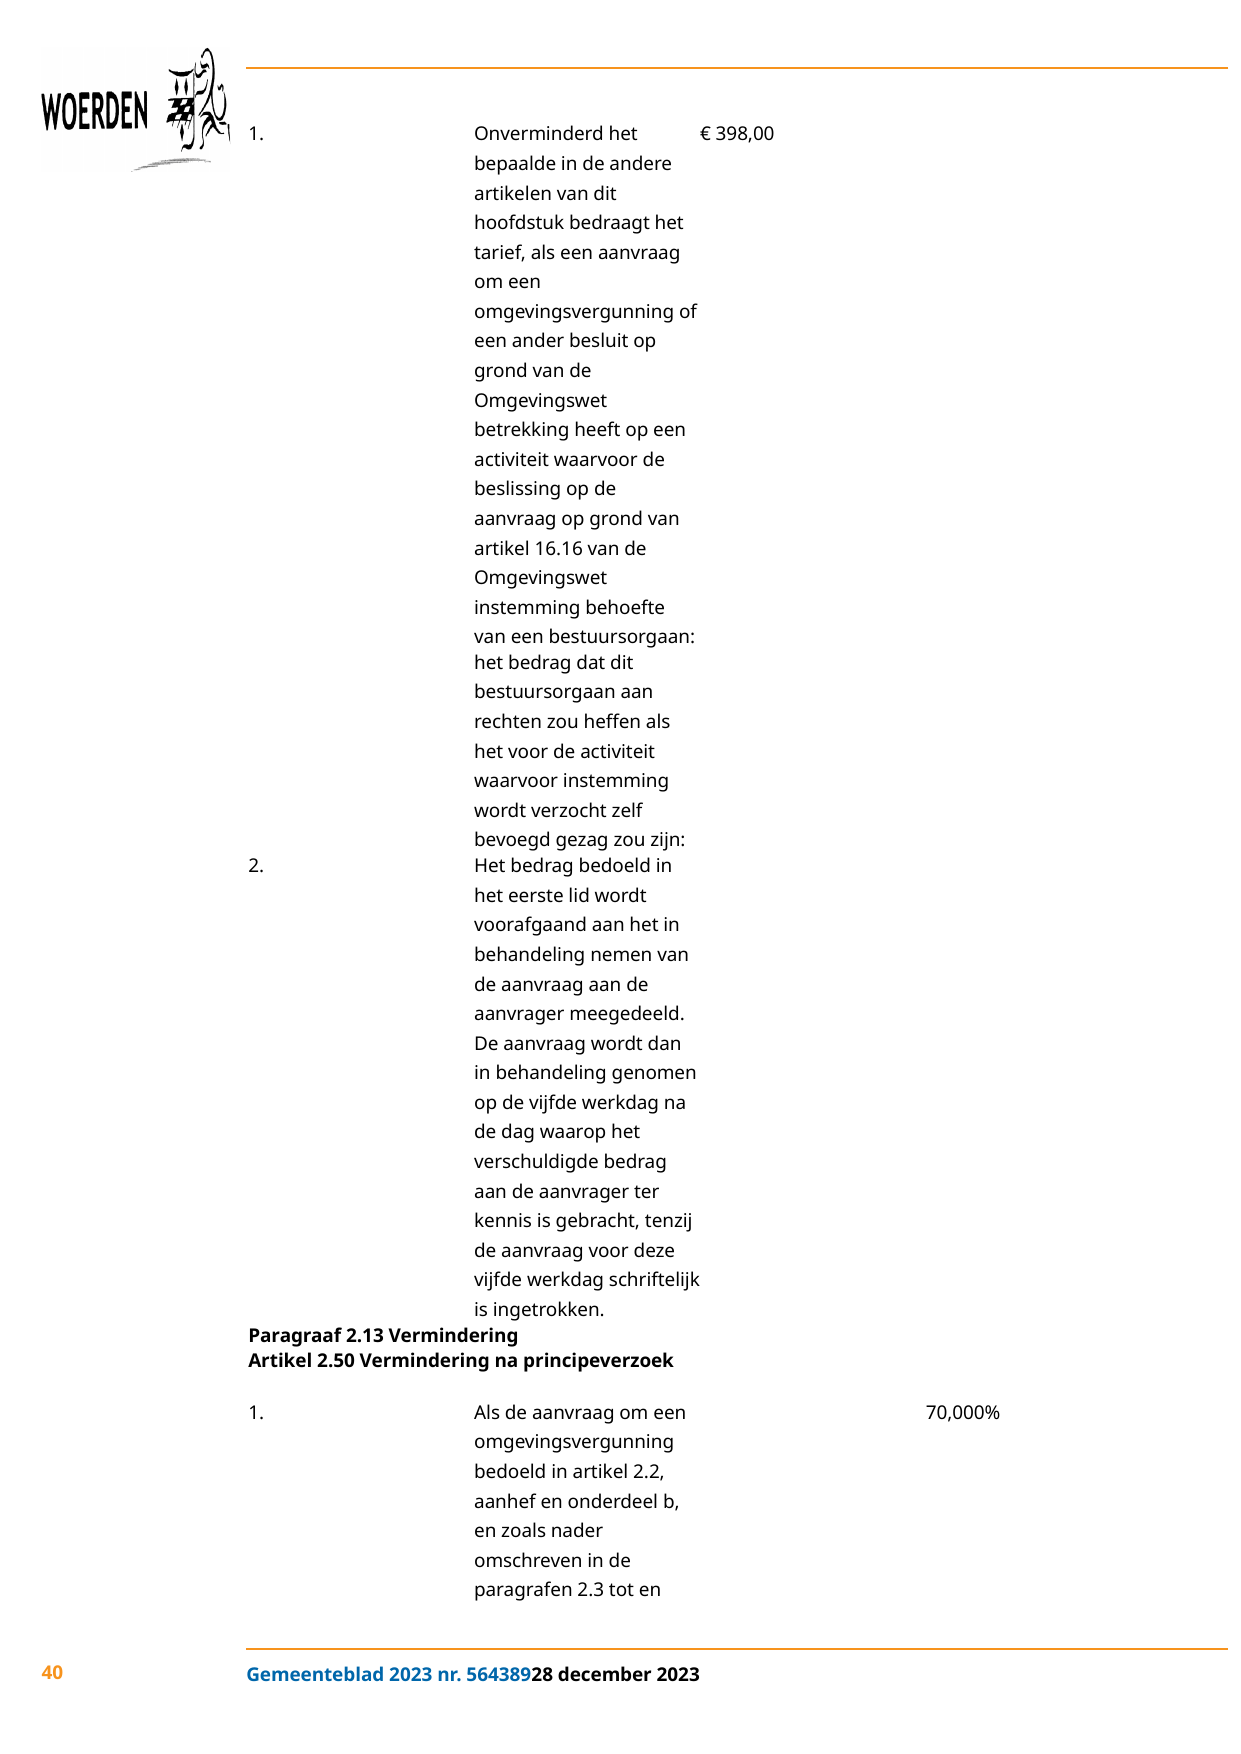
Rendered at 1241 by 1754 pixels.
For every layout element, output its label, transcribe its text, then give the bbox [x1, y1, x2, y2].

table_cell [474, 1373, 700, 1399]
table_cell Paragraaf 2.13 Vermindering [248, 1322, 1152, 1348]
table_cell Onverminderd het bepaalde in de andere artikelen van dit hoofdstuk bedraagt het tarief, als een aanvraag om een omgevingsvergunning of een ander besluit op grond van de Omgevingswet betrekking heeft op een activiteit waarvoor de beslissing op de aanvraag op grond van artikel 16.16 van de Omgevingswet instemming behoefte van een bestuursorgaan: [474, 121, 700, 649]
table_cell [926, 95, 1152, 121]
table_cell [926, 121, 1152, 649]
table_cell [700, 95, 926, 121]
table_cell [700, 853, 926, 1322]
table_cell 1. [248, 1399, 474, 1602]
table_cell [926, 1348, 1152, 1373]
table_cell [926, 649, 1152, 852]
table_cell Als de aanvraag om een omgevingsvergunning bedoeld in artikel 2.2, aanhef en onderdeel b, en zoals nader omschreven in de paragrafen 2.3 tot en [474, 1399, 700, 1602]
table_cell het bedrag dat dit bestuursorgaan aan rechten zou heffen als het voor de activiteit waarvoor instemming wordt verzocht zelf bevoegd gezag zou zijn: [474, 649, 700, 852]
table_cell [248, 95, 474, 121]
table_cell € 398,00 [700, 121, 926, 649]
table_cell 2. [248, 853, 474, 1322]
table_cell [926, 853, 1152, 1322]
table_cell [926, 1373, 1152, 1399]
table_cell 1. [248, 121, 474, 649]
table_cell [248, 649, 474, 852]
table_cell [248, 1373, 474, 1399]
table_cell Het bedrag bedoeld in het eerste lid wordt voorafgaand aan het in behandeling nemen van de aanvraag aan de aanvrager meegedeeld. De aanvraag wordt dan in behandeling genomen op de vijfde werkdag na de dag waarop het verschuldigde bedrag aan de aanvrager ter kennis is gebracht, tenzij de aanvraag voor deze vijfde werkdag schriftelijk is ingetrokken. [474, 853, 700, 1322]
table_cell Artikel 2.50 Vermindering na principeverzoek [248, 1348, 926, 1373]
table_cell [700, 1373, 926, 1399]
table_cell [700, 1399, 926, 1602]
table_cell [700, 649, 926, 852]
picture [41, 47, 231, 172]
table_cell 70,000% [926, 1399, 1152, 1602]
table_cell [474, 95, 700, 121]
